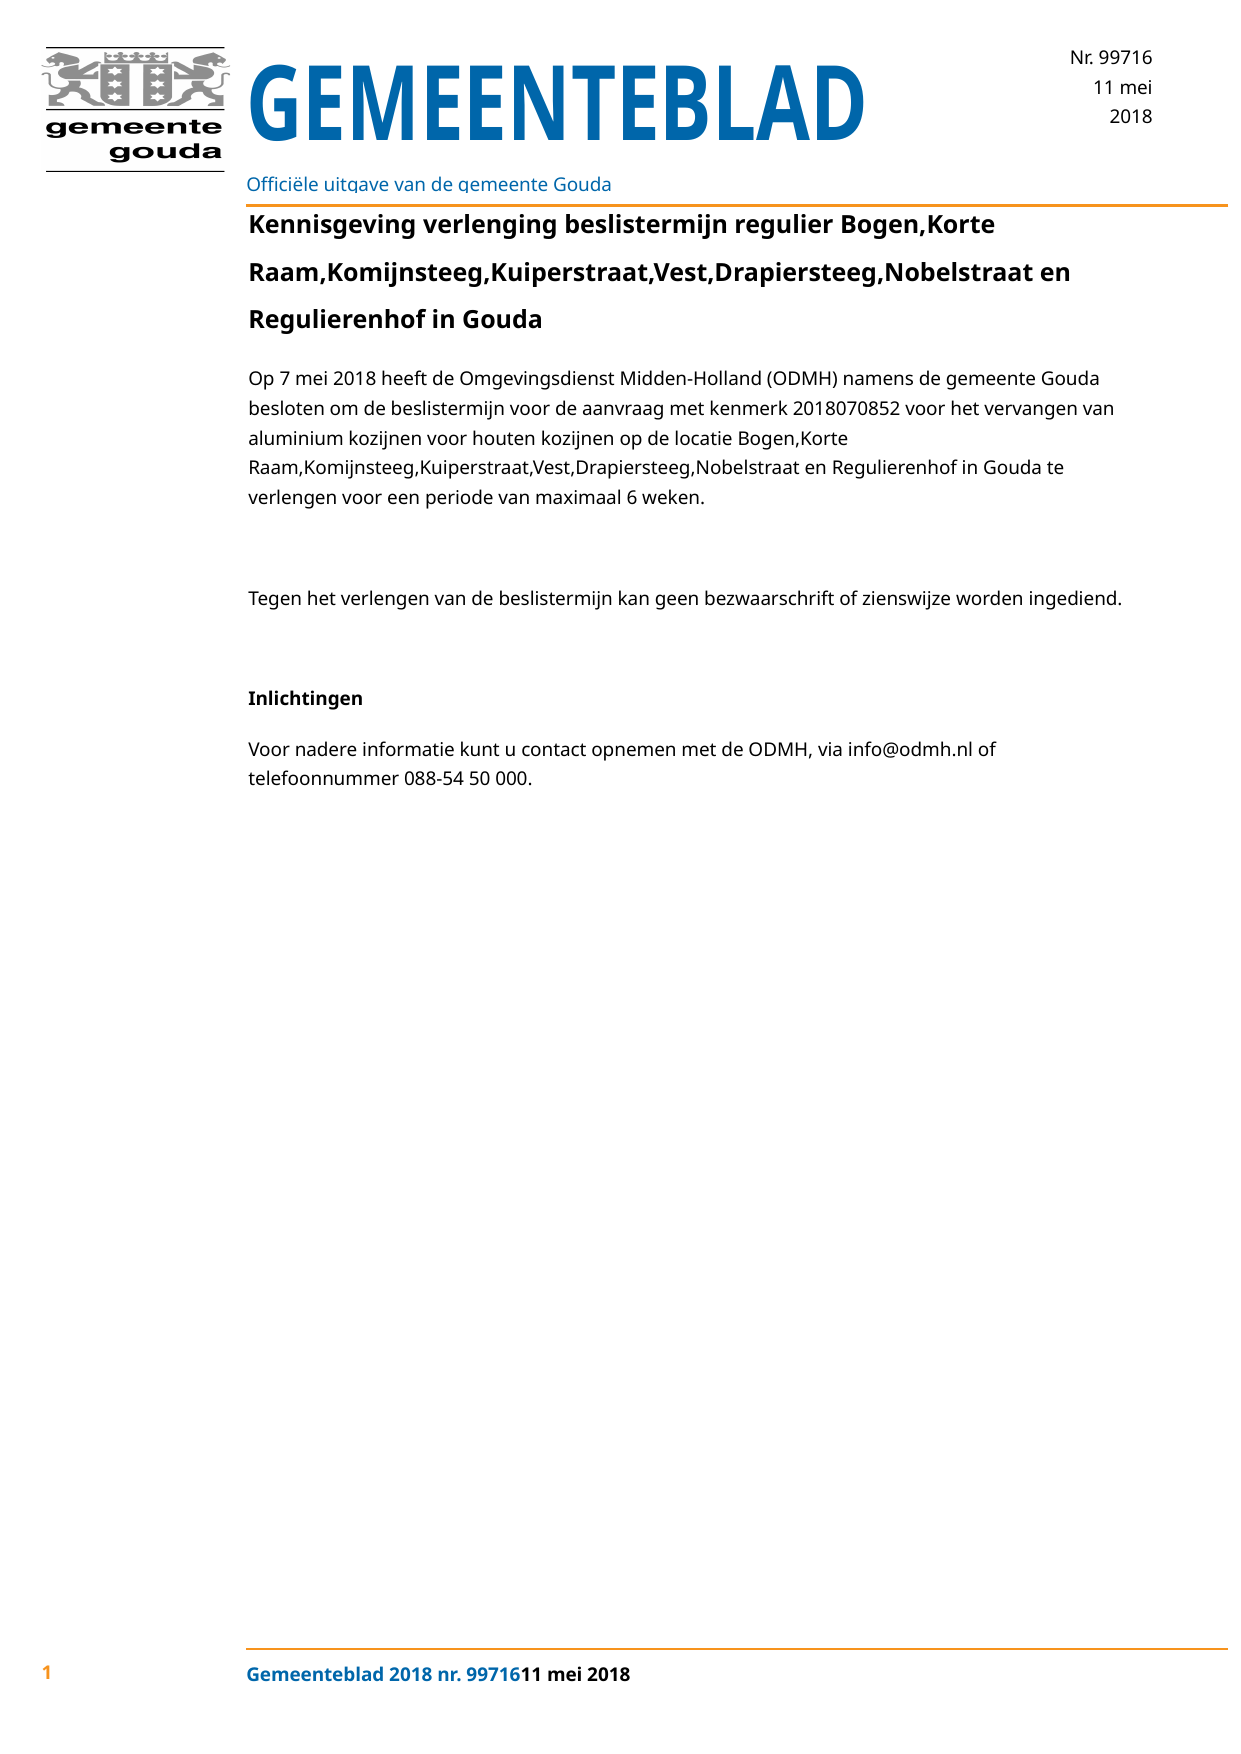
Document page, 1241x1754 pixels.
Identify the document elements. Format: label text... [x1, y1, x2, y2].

text Voor nadere informatie kunt u contact opnemen met de ODMH, via info@odmh.nl of telefoonnummer 088-54 50 000. [248, 736, 1152, 791]
text Tegen het verlengen van de beslistermijn kan geen bezwaarschrift of zienswijze worden ingediend. [248, 585, 1152, 610]
text Op 7 mei 2018 heeft de Omgevingsdienst Midden-Holland (ODMH) namens de gemeente Gouda besloten om de beslistermijn voor de aanvraag met kenmerk 2018070852 voor het vervangen van aluminium kozijnen voor houten kozijnen op de locatie Bogen,Korte Raam,Komijnsteeg,Kuiperstraat,Vest,Drapiersteeg,Nobelstraat en Regulierenhof in Gouda te verlengen voor een periode van maximaal 6 weken. [248, 366, 1152, 509]
text Kennisgeving verlenging beslistermijn regulier Bogen,Korte Raam,Komijnsteeg,Kuiperstraat,Vest,Drapiersteeg,Nobelstraat en Regulierenhof in Gouda [248, 207, 1152, 336]
picture [41, 47, 231, 172]
text Inlichtingen [248, 686, 1152, 711]
